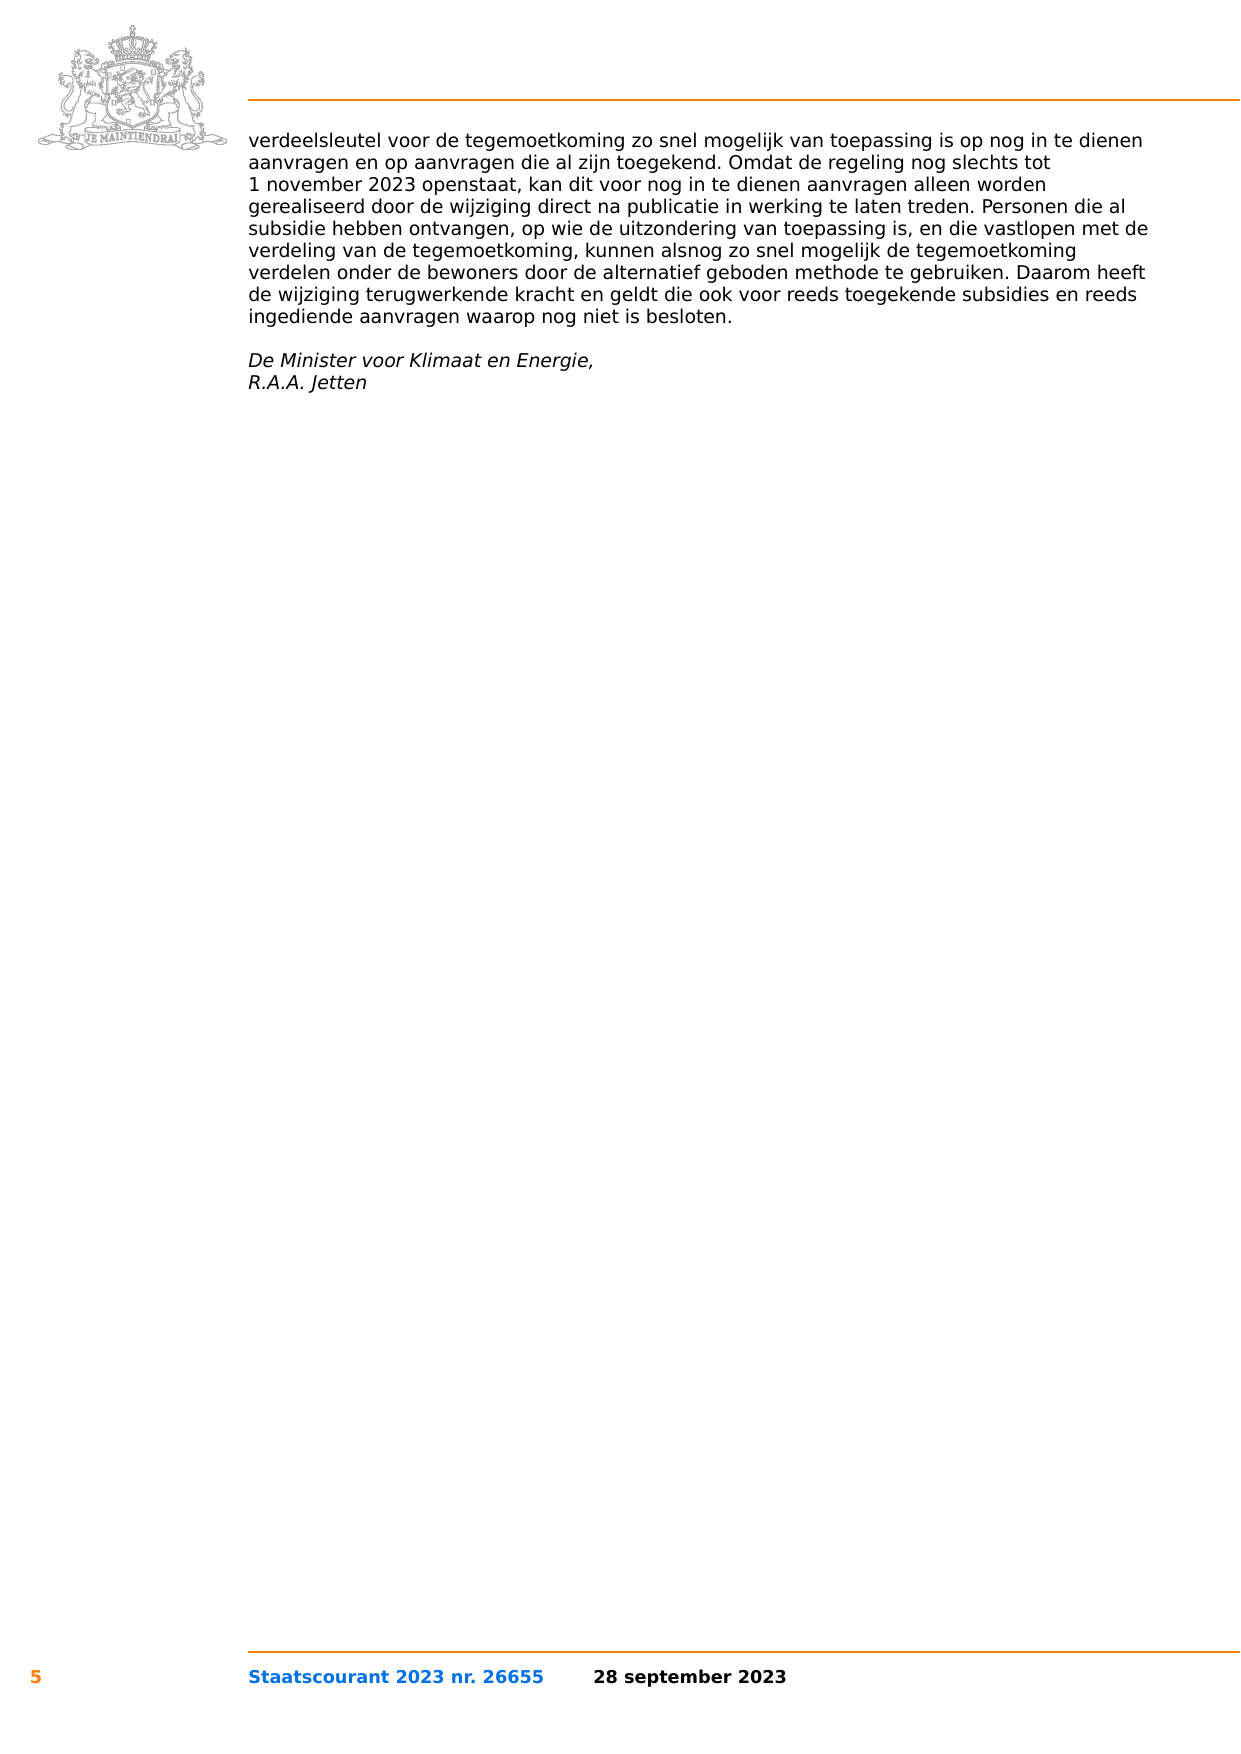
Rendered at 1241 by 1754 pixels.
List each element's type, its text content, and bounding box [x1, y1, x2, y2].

text verdeelsleutel voor de tegemoetkoming zo snel mogelijk van toepassing is op nog in te dienen aanvragen en op aanvragen die al zijn toegekend. Omdat de regeling nog slechts tot 1 november 2023 openstaat, kan dit voor nog in te dienen aanvragen alleen worden gerealiseerd door de wijziging direct na publicatie in werking te laten treden. Personen die al subsidie hebben ontvangen, op wie de uitzondering van toepassing is, en die vastlopen met de verdeling van de tegemoetkoming, kunnen alsnog zo snel mogelijk de tegemoetkoming verdelen onder de bewoners door de alternatief geboden methode te gebruiken. Daarom heeft de wijziging terugwerkende kracht en geldt die ook voor reeds toegekende subsidies en reeds ingediende aanvragen waarop nog niet is besloten. [248, 130, 1163, 328]
picture [38, 25, 227, 150]
text De Minister voor Klimaat en Energie, R.A.A. Jetten [248, 349, 1163, 393]
